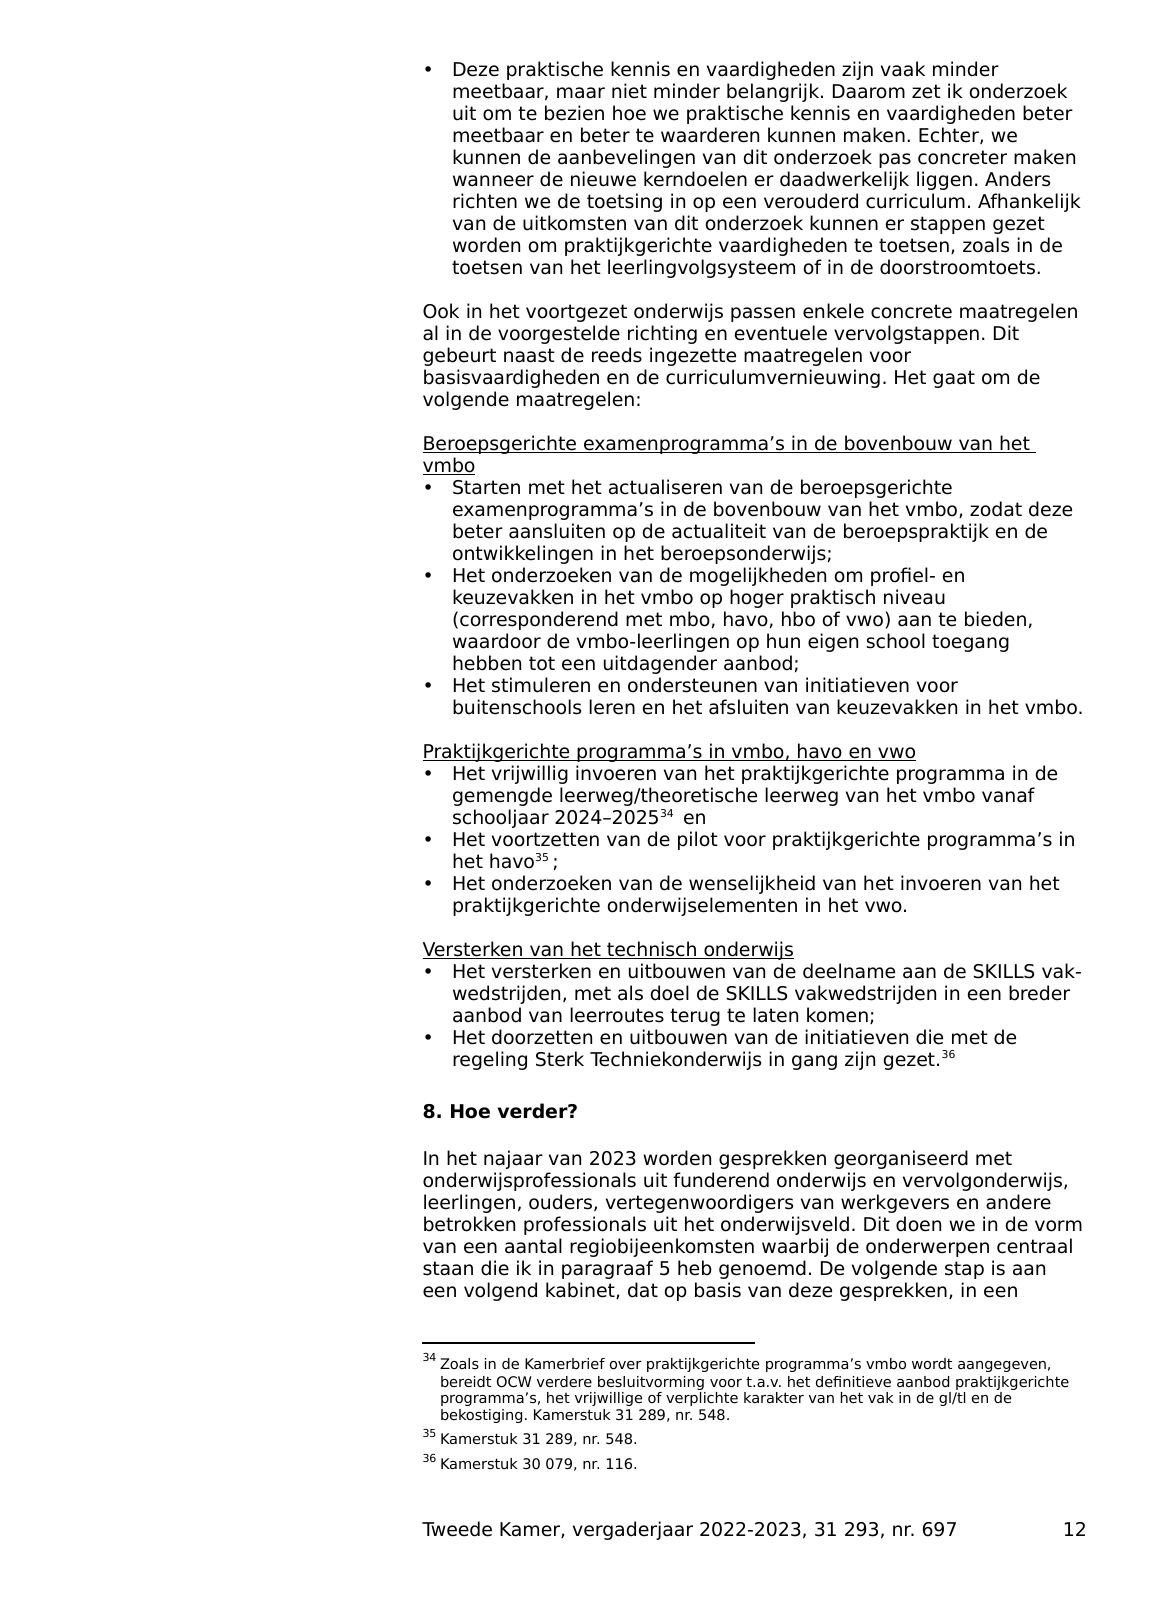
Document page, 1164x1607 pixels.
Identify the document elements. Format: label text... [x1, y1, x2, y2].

subtitle Praktijkgerichte programma’s in vmbo, havo en vwo [422, 741, 1087, 763]
text Ook in het voortgezet onderwijs passen enkele concrete maatregelen al in de voorgestelde richting en eventuele vervolgstappen. Dit gebeurt naast de reeds ingezette maatregelen voor basisvaardigheden en de curriculumvernieuwing. Het gaat om de volgende maatregelen: [422, 301, 1087, 411]
subtitle Beroepsgerichte examenprogramma’s in de bovenbouw van het vmbo [422, 433, 1087, 477]
subtitle Versterken van het technisch onderwijs [422, 939, 1087, 961]
subtitle 8. Hoe verder? [422, 1101, 1087, 1123]
text • Het voortzetten van de pilot voor praktijkgerichte programma’s in het havo; [422, 829, 1087, 873]
text • Deze praktische kennis en vaardigheden zijn vaak minder meetbaar, maar niet minder belangrijk. Daarom zet ik onderzoek uit om te bezien hoe we praktische kennis en vaardigheden beter meetbaar en beter te waarderen kunnen maken. Echter, we kunnen de aanbevelingen van dit onderzoek pas concreter maken wanneer de nieuwe kerndoelen er daadwerkelijk liggen. Anders richten we de toetsing in op een verouderd curriculum. Afhankelijk van de uitkomsten van dit onderzoek kunnen er stappen gezet worden om praktijkgerichte vaardigheden te toetsen, zoals in de toetsen van het leerlingvolgsysteem of in de doorstroomtoets. [422, 59, 1087, 279]
text Kamerstuk 31 289, nr. 548. [422, 1427, 1087, 1449]
text • Het versterken en uitbouwen van de deelname aan de SKILLS vak-wedstrijden, met als doel de SKILLS vakwedstrijden in een breder aanbod van leerroutes terug te laten komen; [422, 961, 1087, 1027]
text • Starten met het actualiseren van de beroepsgerichte examenprogramma’s in de bovenbouw van het vmbo, zodat deze beter aansluiten op de actualiteit van de beroepspraktijk en de ontwikkelingen in het beroepsonderwijs; [422, 477, 1087, 565]
text • Het doorzetten en uitbouwen van de initiatieven die met de regeling Sterk Techniekonderwijs in gang zijn gezet. [422, 1027, 1087, 1071]
text Kamerstuk 30 079, nr. 116. [422, 1452, 1087, 1474]
text In het najaar van 2023 worden gesprekken georganiseerd met onderwijsprofessionals uit funderend onderwijs en vervolgonderwijs, leerlingen, ouders, vertegenwoordigers van werkgevers en andere betrokken professionals uit het onderwijsveld. Dit doen we in de vorm van een aantal regiobijeenkomsten waarbij de onderwerpen centraal staan die ik in paragraaf 5 heb genoemd. De volgende stap is aan een volgend kabinet, dat op basis van deze gesprekken, in een [422, 1148, 1087, 1302]
text • Het vrijwillig invoeren van het praktijkgerichte programma in de gemengde leerweg/theoretische leerweg van het vmbo vanaf schooljaar 2024–2025 en [422, 763, 1087, 829]
text • Het onderzoeken van de mogelijkheden om profiel- en keuzevakken in het vmbo op hoger praktisch niveau (corresponderend met mbo, havo, hbo of vwo) aan te bieden, waardoor de vmbo-leerlingen op hun eigen school toegang hebben tot een uitdagender aanbod; [422, 565, 1087, 675]
text • Het stimuleren en ondersteunen van initiatieven voor buitenschools leren en het afsluiten van keuzevakken in het vmbo. [422, 675, 1087, 719]
text Zoals in de Kamerbrief over praktijkgerichte programma’s vmbo wordt aangegeven, bereidt OCW verdere besluitvorming voor t.a.v. het definitieve aanbod praktijkgerichte programma’s, het vrijwillige of verplichte karakter van het vak in de gl/tl en de bekostiging. Kamerstuk 31 289, nr. 548. [422, 1352, 1087, 1424]
text • Het onderzoeken van de wenselijkheid van het invoeren van het praktijkgerichte onderwijselementen in het vwo. [422, 873, 1087, 917]
